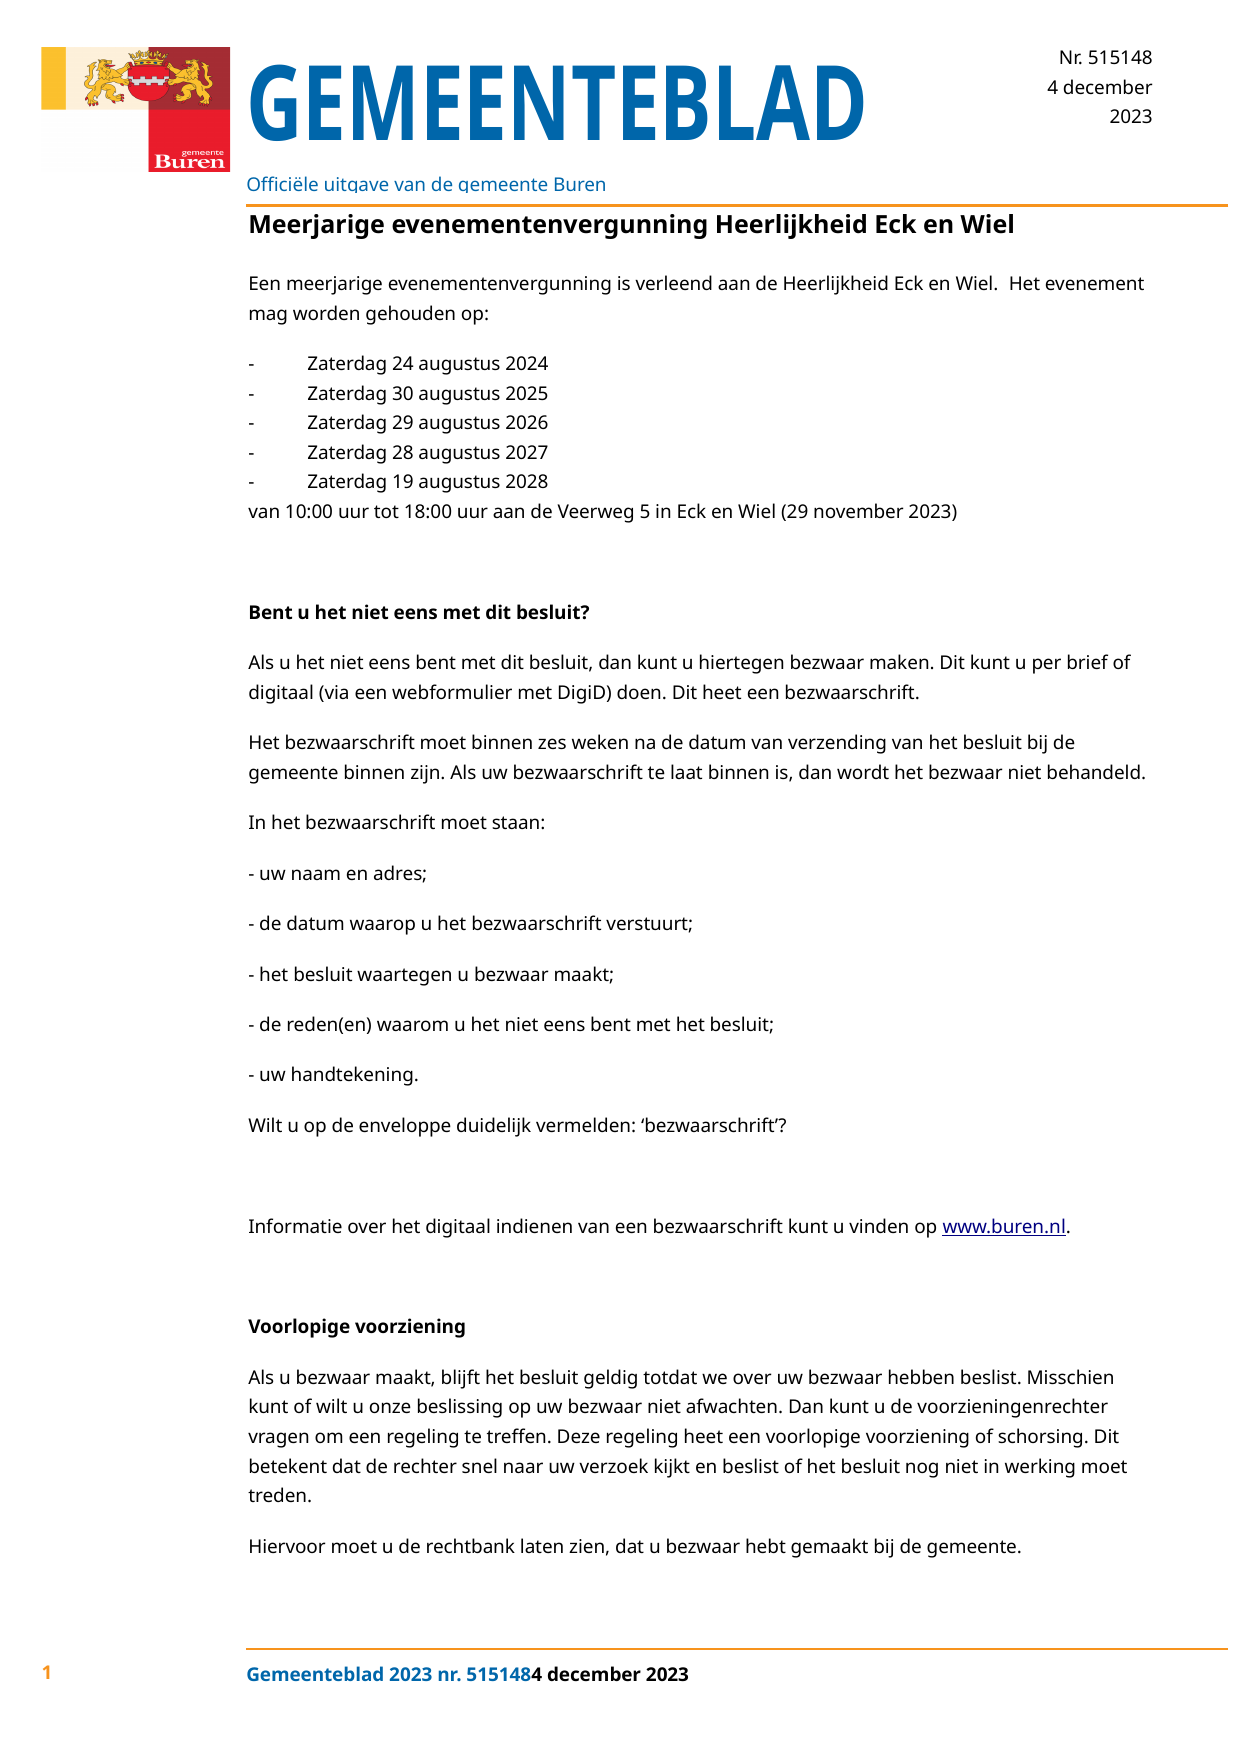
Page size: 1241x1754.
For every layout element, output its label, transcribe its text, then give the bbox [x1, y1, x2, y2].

text Bent u het niet eens met dit besluit? [248, 599, 1152, 625]
text Als u het niet eens bent met dit besluit, dan kunt u hiertegen bezwaar maken. Dit kunt u per brief of digitaal (via een webformulier met DigiD) doen. Dit heet een bezwaarschrift. [248, 649, 1152, 705]
text Hiervoor moet u de rechtbank laten zien, dat u bezwaar hebt gemaakt bij de gemeente. [248, 1533, 1152, 1558]
text van 10:00 uur tot 18:00 uur aan de Veerweg 5 in Eck en Wiel (29 november 2023) [248, 498, 1152, 524]
text Meerjarige evenementenvergunning Heerlijkheid Eck en Wiel [248, 207, 1152, 241]
list Zaterdag 30 augustus 2025 [248, 380, 1152, 406]
list Zaterdag 19 augustus 2028 [248, 469, 1152, 494]
text In het bezwaarschrift moet staan: [248, 809, 1152, 835]
text - de reden(en) waarom u het niet eens bent met het besluit; [248, 1011, 1152, 1037]
text Als u bezwaar maakt, blijft het besluit geldig totdat we over uw bezwaar hebben beslist. Misschien kunt of wilt u onze beslissing op uw bezwaar niet afwachten. Dan kunt u de voorzieningenrechter vragen om een regeling te treffen. Deze regeling heet een voorlopige voorziening of schorsing. Dit betekent dat de rechter snel naar uw verzoek kijkt en beslist of het besluit nog niet in werking moet treden. [248, 1364, 1152, 1508]
text Voorlopige voorziening [248, 1314, 1152, 1339]
picture [41, 47, 231, 172]
list Zaterdag 28 augustus 2027 [248, 439, 1152, 465]
text - het besluit waartegen u bezwaar maakt; [248, 961, 1152, 986]
text - uw naam en adres; [248, 860, 1152, 886]
text Het bezwaarschrift moet binnen zes weken na de datum van verzending van het besluit bij de gemeente binnen zijn. Als uw bezwaarschrift te laat binnen is, dan wordt het bezwaar niet behandeld. [248, 729, 1152, 785]
text Informatie over het digitaal indienen van een bezwaarschrift kunt u vinden op www.buren.nl. [248, 1213, 1152, 1238]
text Een meerjarige evenementenvergunning is verleend aan de Heerlijkheid Eck en Wiel. Het evenement mag worden gehouden op: [248, 270, 1152, 326]
text Wilt u op de enveloppe duidelijk vermelden: ‘bezwaarschrift’? [248, 1112, 1152, 1138]
list Zaterdag 24 augustus 2024 [248, 350, 1152, 376]
text - uw handtekening. [248, 1062, 1152, 1087]
list Zaterdag 29 augustus 2026 [248, 409, 1152, 435]
text - de datum waarop u het bezwaarschrift verstuurt; [248, 910, 1152, 936]
